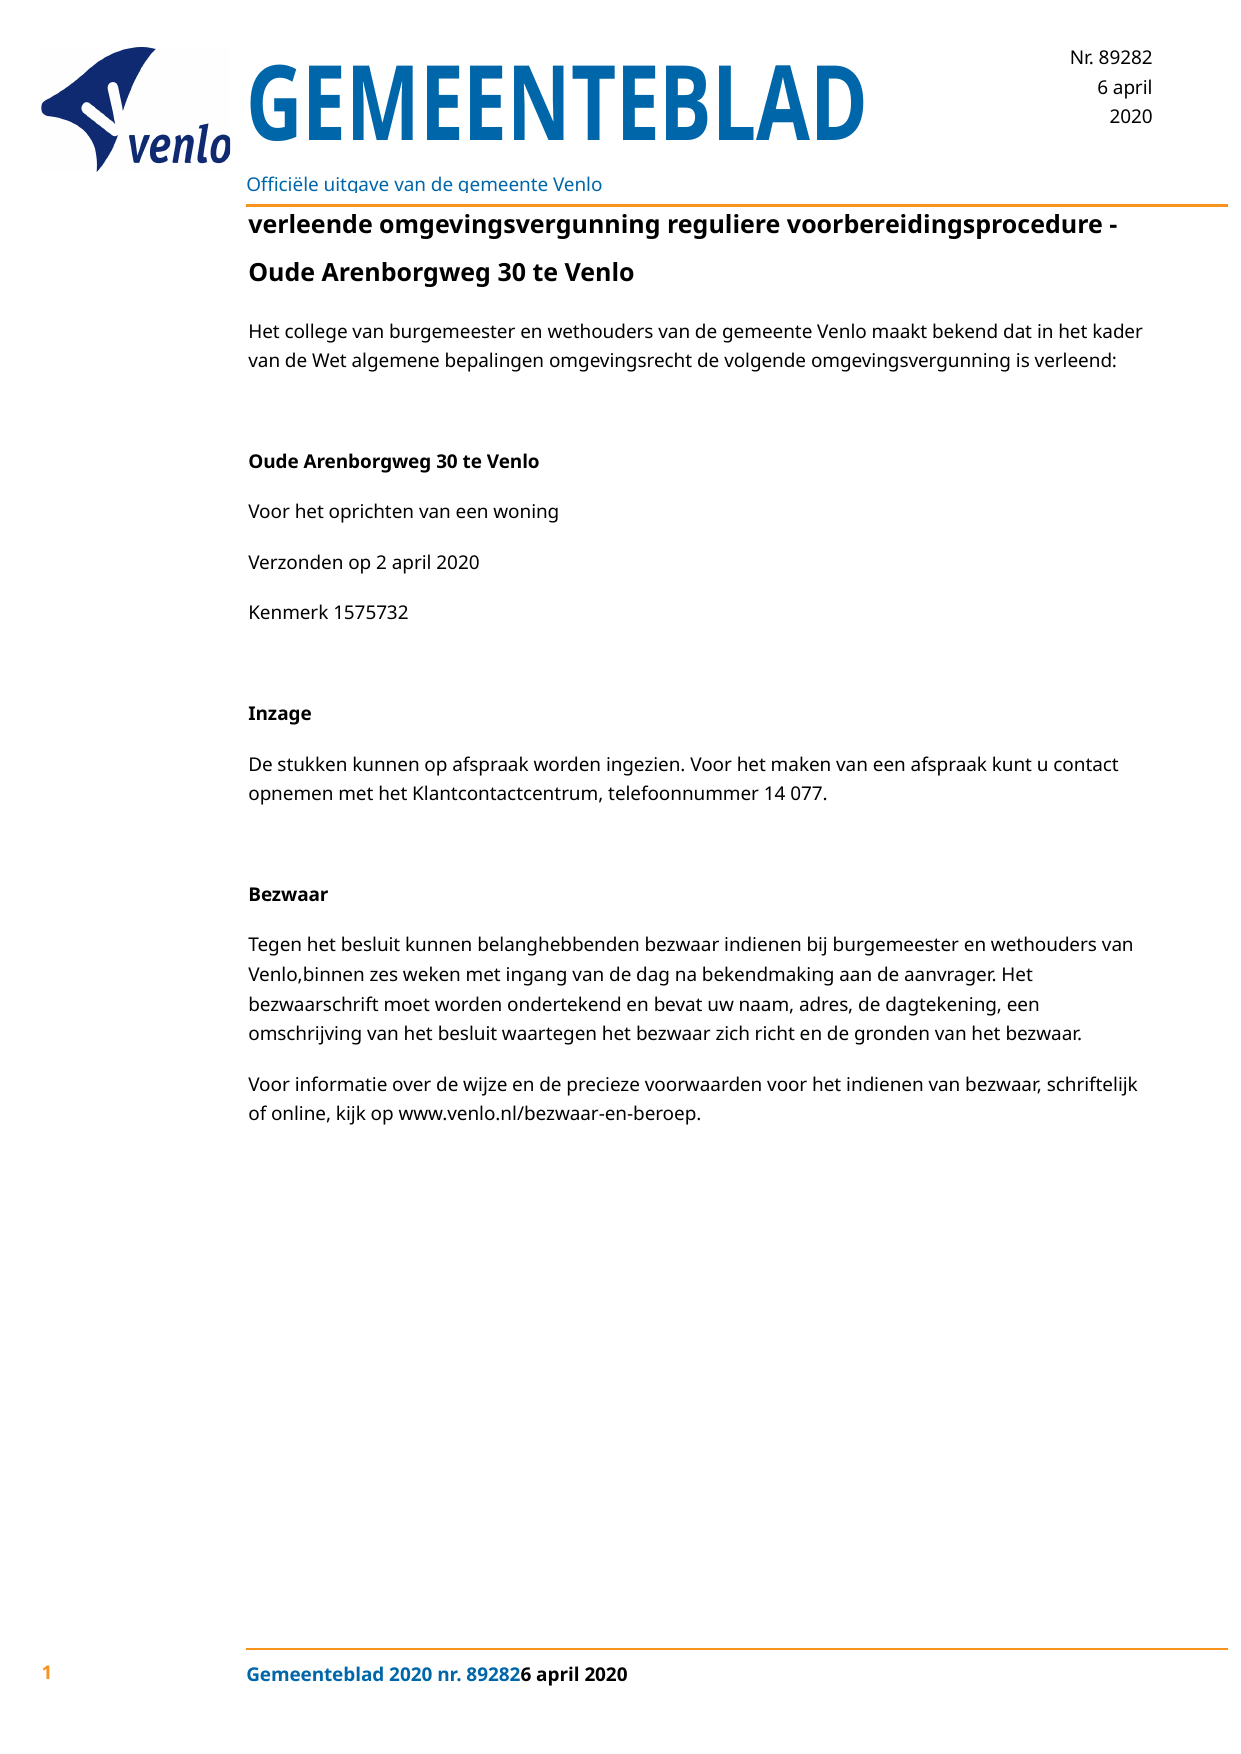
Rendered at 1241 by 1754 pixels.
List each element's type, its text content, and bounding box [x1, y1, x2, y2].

text Kenmerk 1575732 [248, 599, 1152, 625]
text Inzage [248, 700, 1152, 726]
text Oude Arenborgweg 30 te Venlo [248, 448, 1152, 474]
picture [41, 47, 231, 172]
text De stukken kunnen op afspraak worden ingezien. Voor het maken van een afspraak kunt u contact opnemen met het Klantcontactcentrum, telefoonnummer 14 077. [248, 751, 1152, 806]
text verleende omgevingsvergunning reguliere voorbereidingsprocedure - Oude Arenborgweg 30 te Venlo [248, 207, 1152, 288]
text Verzonden op 2 april 2020 [248, 549, 1152, 575]
text Voor het oprichten van een woning [248, 499, 1152, 524]
text Bezwaar [248, 881, 1152, 907]
text Het college van burgemeester en wethouders van de gemeente Venlo maakt bekend dat in het kader van de Wet algemene bepalingen omgevingsrecht de volgende omgevingsvergunning is verleend: [248, 318, 1152, 373]
text Tegen het besluit kunnen belanghebbenden bezwaar indienen bij burgemeester en wethouders van Venlo,binnen zes weken met ingang van de dag na bekendmaking aan de aanvrager. Het bezwaarschrift moet worden ondertekend en bevat uw naam, adres, de dagtekening, een omschrijving van het besluit waartegen het bezwaar zich richt en de gronden van het bezwaar. [248, 932, 1152, 1046]
text Voor informatie over de wijze en de precieze voorwaarden voor het indienen van bezwaar, schriftelijk of online, kijk op www.venlo.nl/bezwaar-en-beroep. [248, 1071, 1152, 1126]
